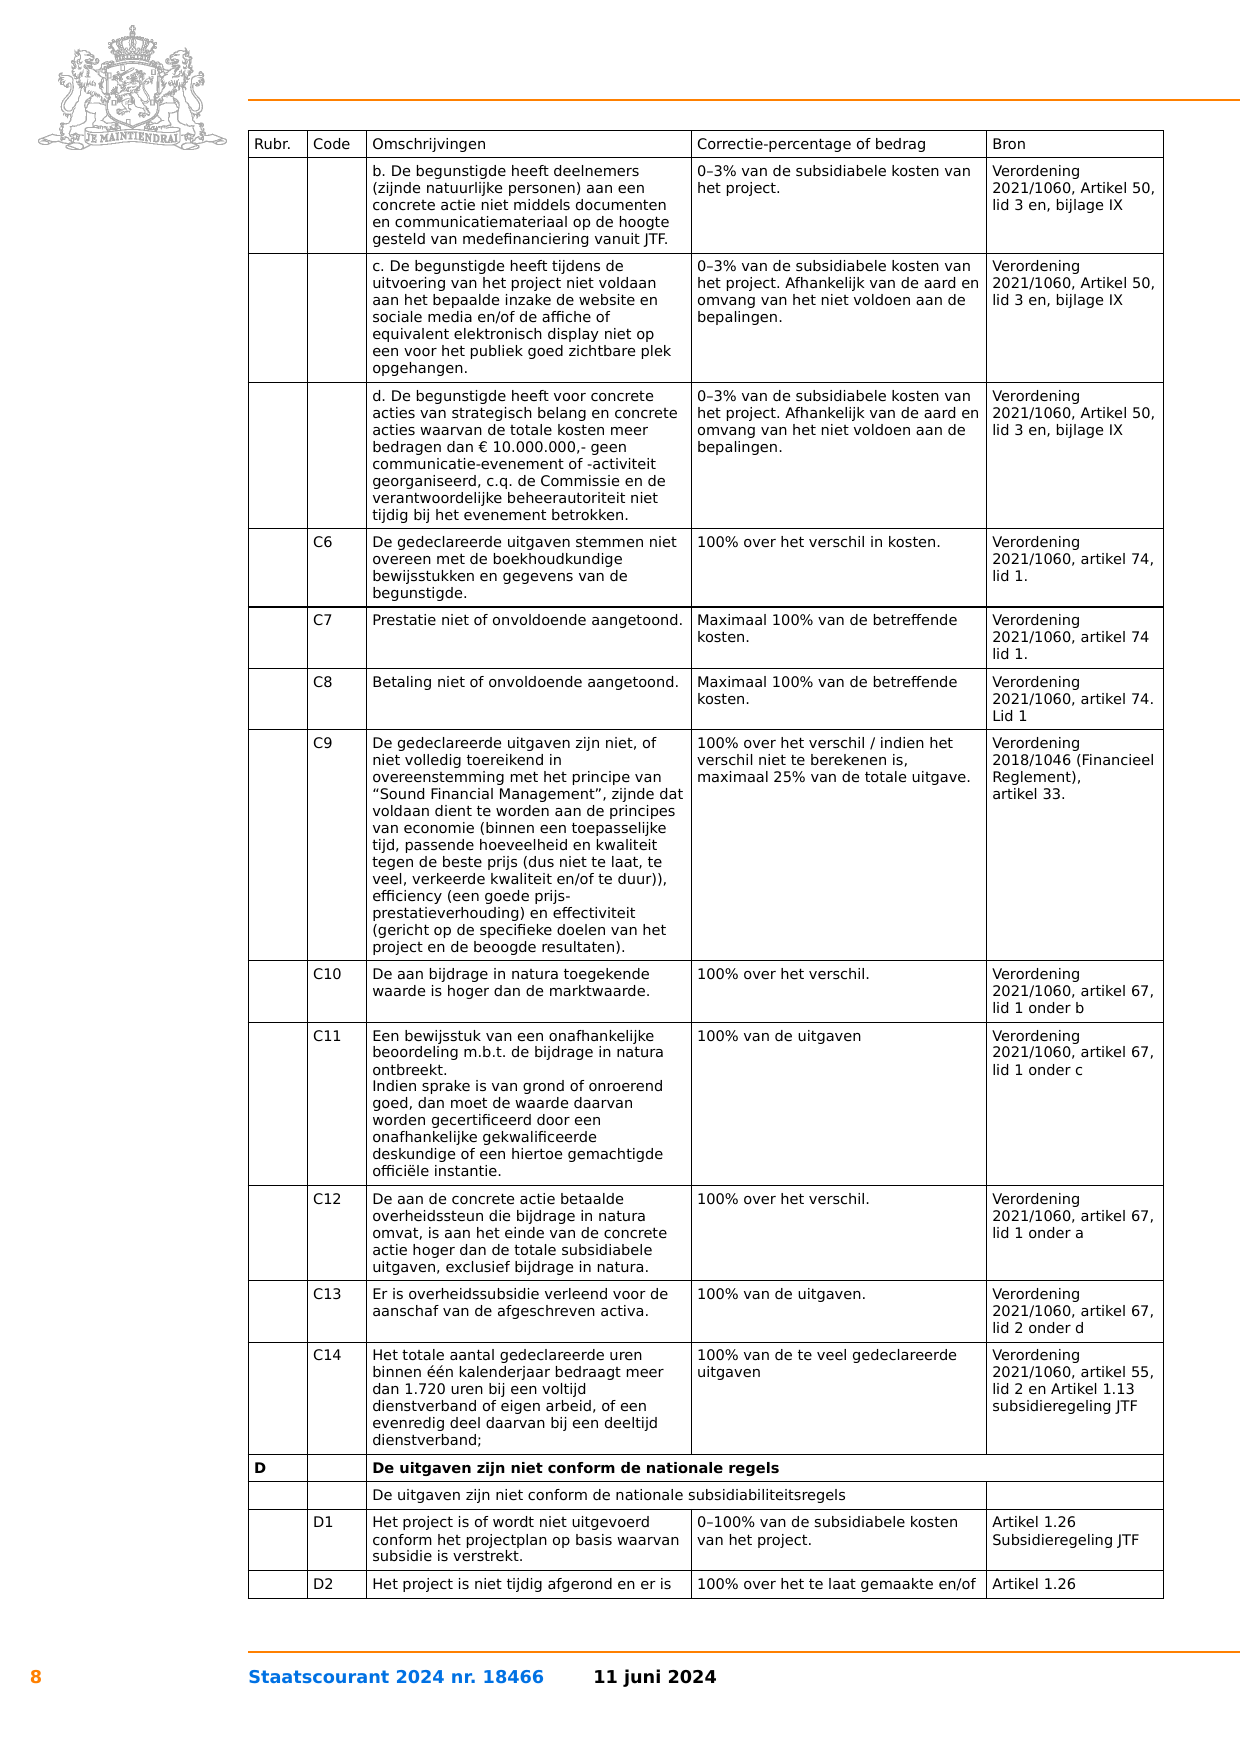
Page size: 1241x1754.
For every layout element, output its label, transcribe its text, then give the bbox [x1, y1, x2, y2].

table_cell [249, 1281, 307, 1342]
table_cell C12 [308, 1186, 366, 1280]
table_cell Verordening 2021/1060, artikel 74, lid 1. [987, 529, 1163, 606]
table_cell 0–100% van de subsidiabele kosten van het project. [692, 1510, 986, 1570]
table_cell C10 [308, 961, 366, 1022]
table_cell [249, 961, 307, 1022]
table_cell [249, 1510, 307, 1570]
table_cell 100% over het verschil. [692, 1186, 986, 1280]
table_cell De uitgaven zijn niet conform de nationale regels [367, 1455, 1163, 1481]
table_cell 100% van de uitgaven [692, 1023, 986, 1185]
table_cell C9 [308, 730, 366, 960]
table_cell Een bewijsstuk van een onafhankelijke beoordeling m.b.t. de bijdrage in natura ontbreekt. Indien sprake is van grond of onroerend goed, dan moet de waarde daarvan worden gecertificeerd door een onafhankelijke gekwalificeerde deskundige of een hiertoe gemachtigde officiële instantie. [367, 1023, 691, 1185]
table_cell Er is overheidssubsidie verleend voor de aanschaf van de afgeschreven activa. [367, 1281, 691, 1342]
table_cell [308, 1482, 366, 1509]
table_cell C6 [308, 529, 366, 606]
table_cell [308, 254, 366, 382]
table_cell Artikel 1.26 [987, 1571, 1163, 1597]
table_cell 0–3% van de subsidiabele kosten van het project. [692, 158, 986, 253]
table_cell [249, 608, 307, 668]
table_cell Maximaal 100% van de betreffende kosten. [692, 608, 986, 668]
table_header Code [308, 131, 366, 157]
table_cell [249, 730, 307, 960]
table_cell De uitgaven zijn niet conform de nationale subsidiabiliteitsregels [367, 1482, 986, 1509]
table_cell Verordening 2021/1060, Artikel 50, lid 3 en, bijlage IX [987, 383, 1163, 528]
table_cell Verordening 2021/1060, artikel 67, lid 1 onder b [987, 961, 1163, 1022]
table_cell 100% van de uitgaven. [692, 1281, 986, 1342]
table_cell Verordening 2021/1060, artikel 67, lid 1 onder c [987, 1023, 1163, 1185]
table_cell C14 [308, 1343, 366, 1454]
table_cell [249, 1343, 307, 1454]
table_cell Verordening 2021/1060, artikel 74 lid 1. [987, 608, 1163, 668]
table_cell De aan de concrete actie betaalde overheidssteun die bijdrage in natura omvat, is aan het einde van de concrete actie hoger dan de totale subsidiabele uitgaven, exclusief bijdrage in natura. [367, 1186, 691, 1280]
table_cell d. De begunstigde heeft voor concrete acties van strategisch belang en concrete acties waarvan de totale kosten meer bedragen dan € 10.000.000,- geen communicatie-evenement of -activiteit georganiseerd, c.q. de Commissie en de verantwoordelijke beheerautoriteit niet tijdig bij het evenement betrokken. [367, 383, 691, 528]
table_cell Het totale aantal gedeclareerde uren binnen één kalenderjaar bedraagt meer dan 1.720 uren bij een voltijd dienstverband of eigen arbeid, of een evenredig deel daarvan bij een deeltijd dienstverband; [367, 1343, 691, 1454]
table_cell 100% over het verschil in kosten. [692, 529, 986, 606]
table_cell 100% over het verschil / indien het verschil niet te berekenen is, maximaal 25% van de totale uitgave. [692, 730, 986, 960]
table_cell [249, 383, 307, 528]
picture [38, 25, 227, 150]
table_cell [249, 669, 307, 729]
table_cell [987, 1482, 1163, 1509]
table_cell De gedeclareerde uitgaven zijn niet, of niet volledig toereikend in overeenstemming met het principe van “Sound Financial Management”, zijnde dat voldaan dient te worden aan de principes van economie (binnen een toepasselijke tijd, passende hoeveelheid en kwaliteit tegen de beste prijs (dus niet te laat, te veel, verkeerde kwaliteit en/of te duur)), efficiency (een goede prijs-prestatieverhouding) en effectiviteit (gericht op de specifieke doelen van het project en de beoogde resultaten). [367, 730, 691, 960]
table_header Bron [987, 131, 1163, 157]
table_cell [249, 254, 307, 382]
table_cell C8 [308, 669, 366, 729]
table_cell 0–3% van de subsidiabele kosten van het project. Afhankelijk van de aard en omvang van het niet voldoen aan de bepalingen. [692, 383, 986, 528]
table_cell [308, 1455, 366, 1481]
table_cell Betaling niet of onvoldoende aangetoond. [367, 669, 691, 729]
table_cell De aan bijdrage in natura toegekende waarde is hoger dan de marktwaarde. [367, 961, 691, 1022]
table_cell [308, 158, 366, 253]
table_cell [249, 1186, 307, 1280]
table_cell Verordening 2021/1060, Artikel 50, lid 3 en, bijlage IX [987, 158, 1163, 253]
table_cell Verordening 2021/1060, artikel 67, lid 2 onder d [987, 1281, 1163, 1342]
table_cell Verordening 2021/1060, Artikel 50, lid 3 en, bijlage IX [987, 254, 1163, 382]
table_cell c. De begunstigde heeft tijdens de uitvoering van het project niet voldaan aan het bepaalde inzake de website en sociale media en/of de affiche of equivalent elektronisch display niet op een voor het publiek goed zichtbare plek opgehangen. [367, 254, 691, 382]
table_header Rubr. [249, 131, 307, 157]
table_cell 100% over het verschil. [692, 961, 986, 1022]
table_cell Het project is of wordt niet uitgevoerd conform het projectplan op basis waarvan subsidie is verstrekt. [367, 1510, 691, 1570]
table_cell [308, 383, 366, 528]
table_header Correctie-percentage of bedrag [692, 131, 986, 157]
table_cell Verordening 2021/1060, artikel 74. Lid 1 [987, 669, 1163, 729]
table_cell Prestatie niet of onvoldoende aangetoond. [367, 608, 691, 668]
table_cell De gedeclareerde uitgaven stemmen niet overeen met de boekhoudkundige bewijsstukken en gegevens van de begunstigde. [367, 529, 691, 606]
table_cell [249, 158, 307, 253]
table_cell D1 [308, 1510, 366, 1570]
table_cell Maximaal 100% van de betreffende kosten. [692, 669, 986, 729]
table_cell C7 [308, 608, 366, 668]
table_cell D2 [308, 1571, 366, 1597]
table_cell 100% van de te veel gedeclareerde uitgaven [692, 1343, 986, 1454]
table_header Omschrijvingen [367, 131, 691, 157]
table_cell Verordening 2021/1060, artikel 67, lid 1 onder a [987, 1186, 1163, 1280]
table_cell C11 [308, 1023, 366, 1185]
table_cell Verordening 2018/1046 (Financieel Reglement), artikel 33. [987, 730, 1163, 960]
table_cell [249, 1571, 307, 1597]
table_cell Artikel 1.26 Subsidieregeling JTF [987, 1510, 1163, 1570]
table_cell Verordening 2021/1060, artikel 55, lid 2 en Artikel 1.13 subsidieregeling JTF [987, 1343, 1163, 1454]
table_cell b. De begunstigde heeft deelnemers (zijnde natuurlijke personen) aan een concrete actie niet middels documenten en communicatiemateriaal op de hoogte gesteld van medefinanciering vanuit JTF. [367, 158, 691, 253]
table_cell 0–3% van de subsidiabele kosten van het project. Afhankelijk van de aard en omvang van het niet voldoen aan de bepalingen. [692, 254, 986, 382]
table_cell 100% over het te laat gemaakte en/of [692, 1571, 986, 1597]
table_cell [249, 1482, 307, 1509]
table_cell C13 [308, 1281, 366, 1342]
table_cell D [249, 1455, 307, 1481]
table_cell [249, 529, 307, 606]
table_cell [249, 1023, 307, 1185]
table_cell Het project is niet tijdig afgerond en er is [367, 1571, 691, 1597]
